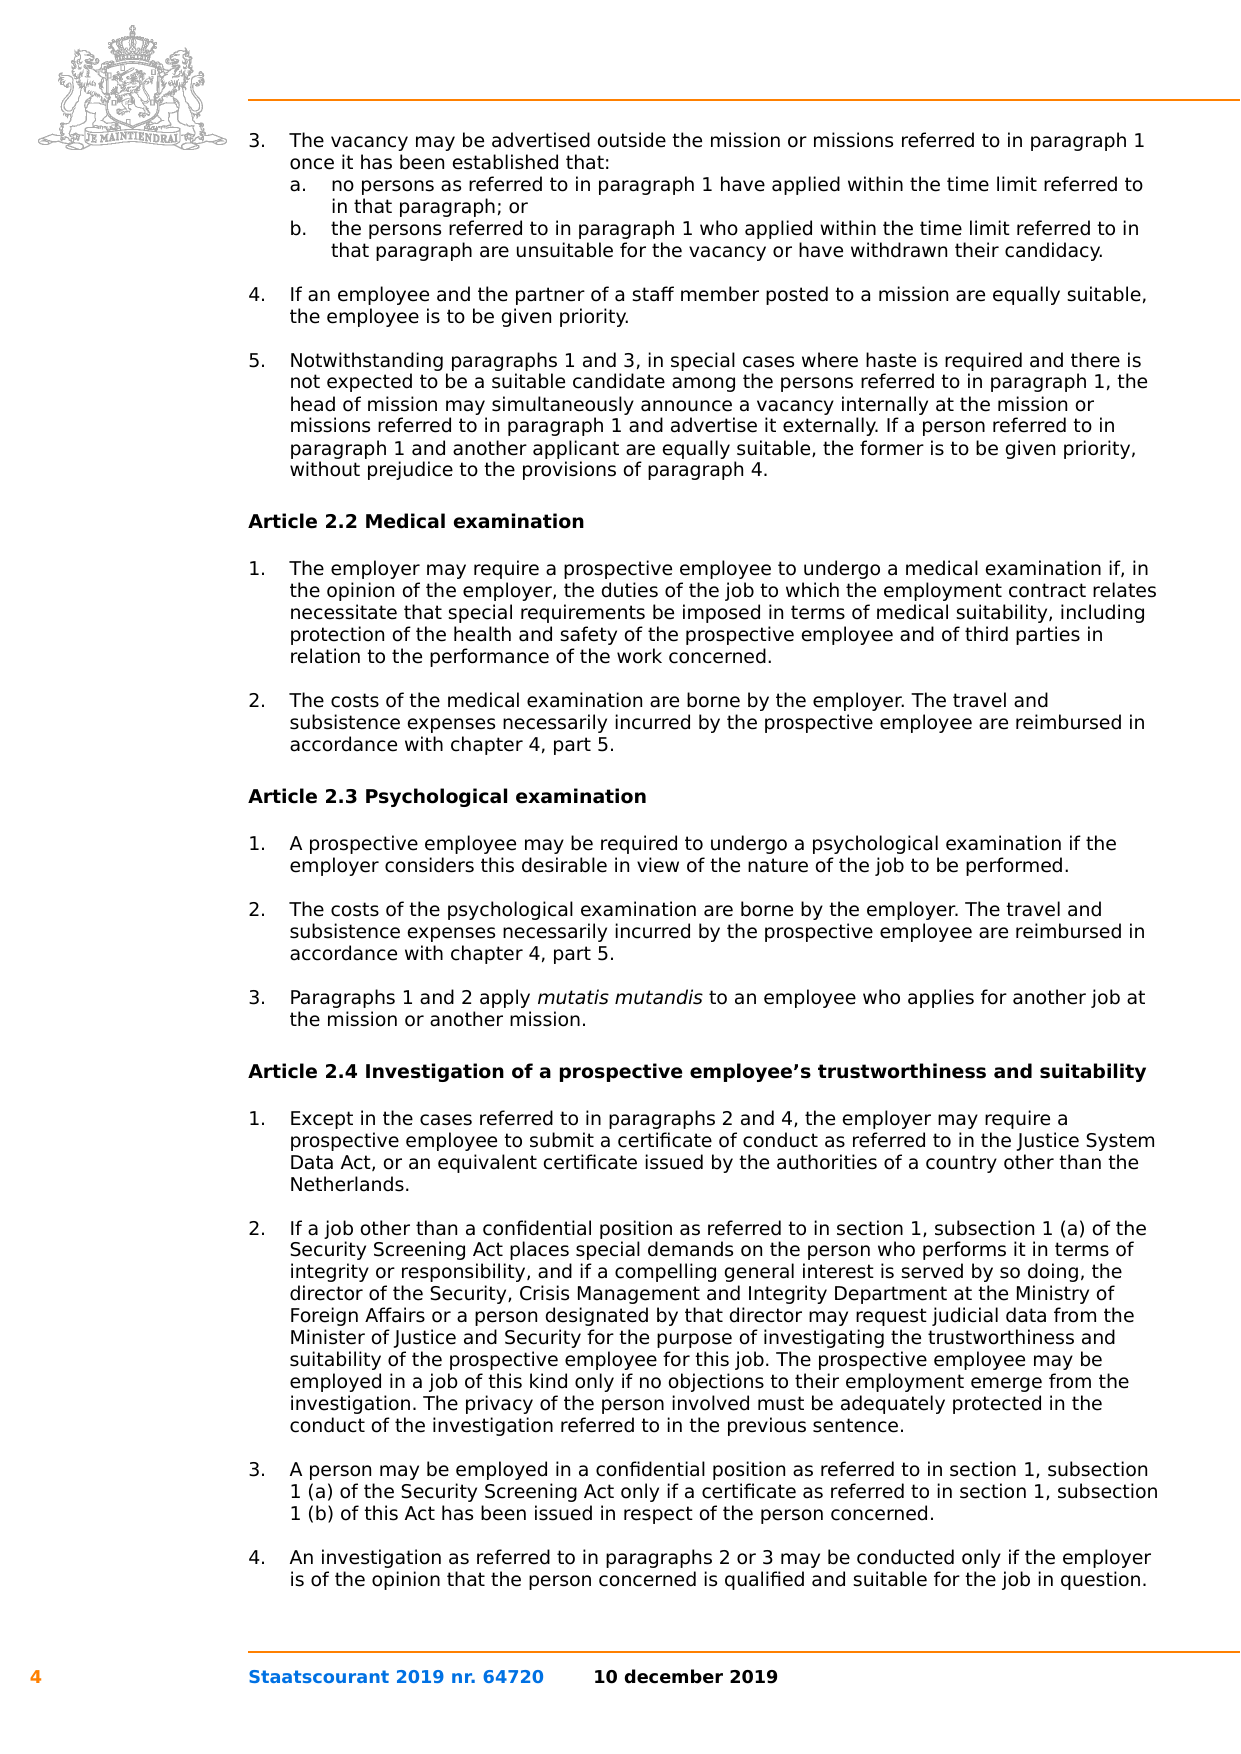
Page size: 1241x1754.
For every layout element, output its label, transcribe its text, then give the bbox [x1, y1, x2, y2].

subtitle Article 2.2 Medical examination [248, 511, 1163, 533]
text 4. An investigation as referred to in paragraphs 2 or 3 may be conducted only if the employer is of the opinion that the person concerned is qualified and suitable for the job in question. [248, 1547, 1163, 1591]
text 1. A prospective employee may be required to undergo a psychological examination if the employer considers this desirable in view of the nature of the job to be performed. [248, 833, 1163, 877]
text 4. If an employee and the partner of a staff member posted to a mission are equally suitable, the employee is to be given priority. [248, 284, 1163, 328]
text 2. The costs of the medical examination are borne by the employer. The travel and subsistence expenses necessarily incurred by the prospective employee are reimbursed in accordance with chapter 4, part 5. [248, 690, 1163, 756]
picture [38, 25, 227, 150]
subtitle Article 2.3 Psychological examination [248, 786, 1163, 808]
text a. no persons as referred to in paragraph 1 have applied within the time limit referred to in that paragraph; or [289, 174, 1163, 218]
text 2. The costs of the psychological examination are borne by the employer. The travel and subsistence expenses necessarily incurred by the prospective employee are reimbursed in accordance with chapter 4, part 5. [248, 899, 1163, 965]
text 3. A person may be employed in a confidential position as referred to in section 1, subsection 1 (a) of the Security Screening Act only if a certificate as referred to in section 1, subsection 1 (b) of this Act has been issued in respect of the person concerned. [248, 1459, 1163, 1525]
text 1. The employer may require a prospective employee to undergo a medical examination if, in the opinion of the employer, the duties of the job to which the employment contract relates necessitate that special requirements be imposed in terms of medical suitability, including protection of the health and safety of the prospective employee and of third parties in relation to the performance of the work concerned. [248, 558, 1163, 668]
text 2. If a job other than a confidential position as referred to in section 1, subsection 1 (a) of the Security Screening Act places special demands on the person who performs it in terms of integrity or responsibility, and if a compelling general interest is served by so doing, the director of the Security, Crisis Management and Integrity Department at the Ministry of Foreign Affairs or a person designated by that director may request judicial data from the Minister of Justice and Security for the purpose of investigating the trustworthiness and suitability of the prospective employee for this job. The prospective employee may be employed in a job of this kind only if no objections to their employment emerge from the investigation. The privacy of the person involved must be adequately protected in the conduct of the investigation referred to in the previous sentence. [248, 1217, 1163, 1437]
text 1. Except in the cases referred to in paragraphs 2 and 4, the employer may require a prospective employee to submit a certificate of conduct as referred to in the Justice System Data Act, or an equivalent certificate issued by the authorities of a country other than the Netherlands. [248, 1108, 1163, 1196]
text 3. The vacancy may be advertised outside the mission or missions referred to in paragraph 1 once it has been established that: [248, 130, 1163, 174]
text b. the persons referred to in paragraph 1 who applied within the time limit referred to in that paragraph are unsuitable for the vacancy or have withdrawn their candidacy. [289, 218, 1163, 262]
subtitle Article 2.4 Investigation of a prospective employee’s trustworthiness and suitability [248, 1061, 1163, 1083]
text 5. Notwithstanding paragraphs 1 and 3, in special cases where haste is required and there is not expected to be a suitable candidate among the persons referred to in paragraph 1, the head of mission may simultaneously announce a vacancy internally at the mission or missions referred to in paragraph 1 and advertise it externally. If a person referred to in paragraph 1 and another applicant are equally suitable, the former is to be given priority, without prejudice to the provisions of paragraph 4. [248, 349, 1163, 481]
text 3. Paragraphs 1 and 2 apply mutatis mutandis to an employee who applies for another job at the mission or another mission. [248, 987, 1163, 1031]
